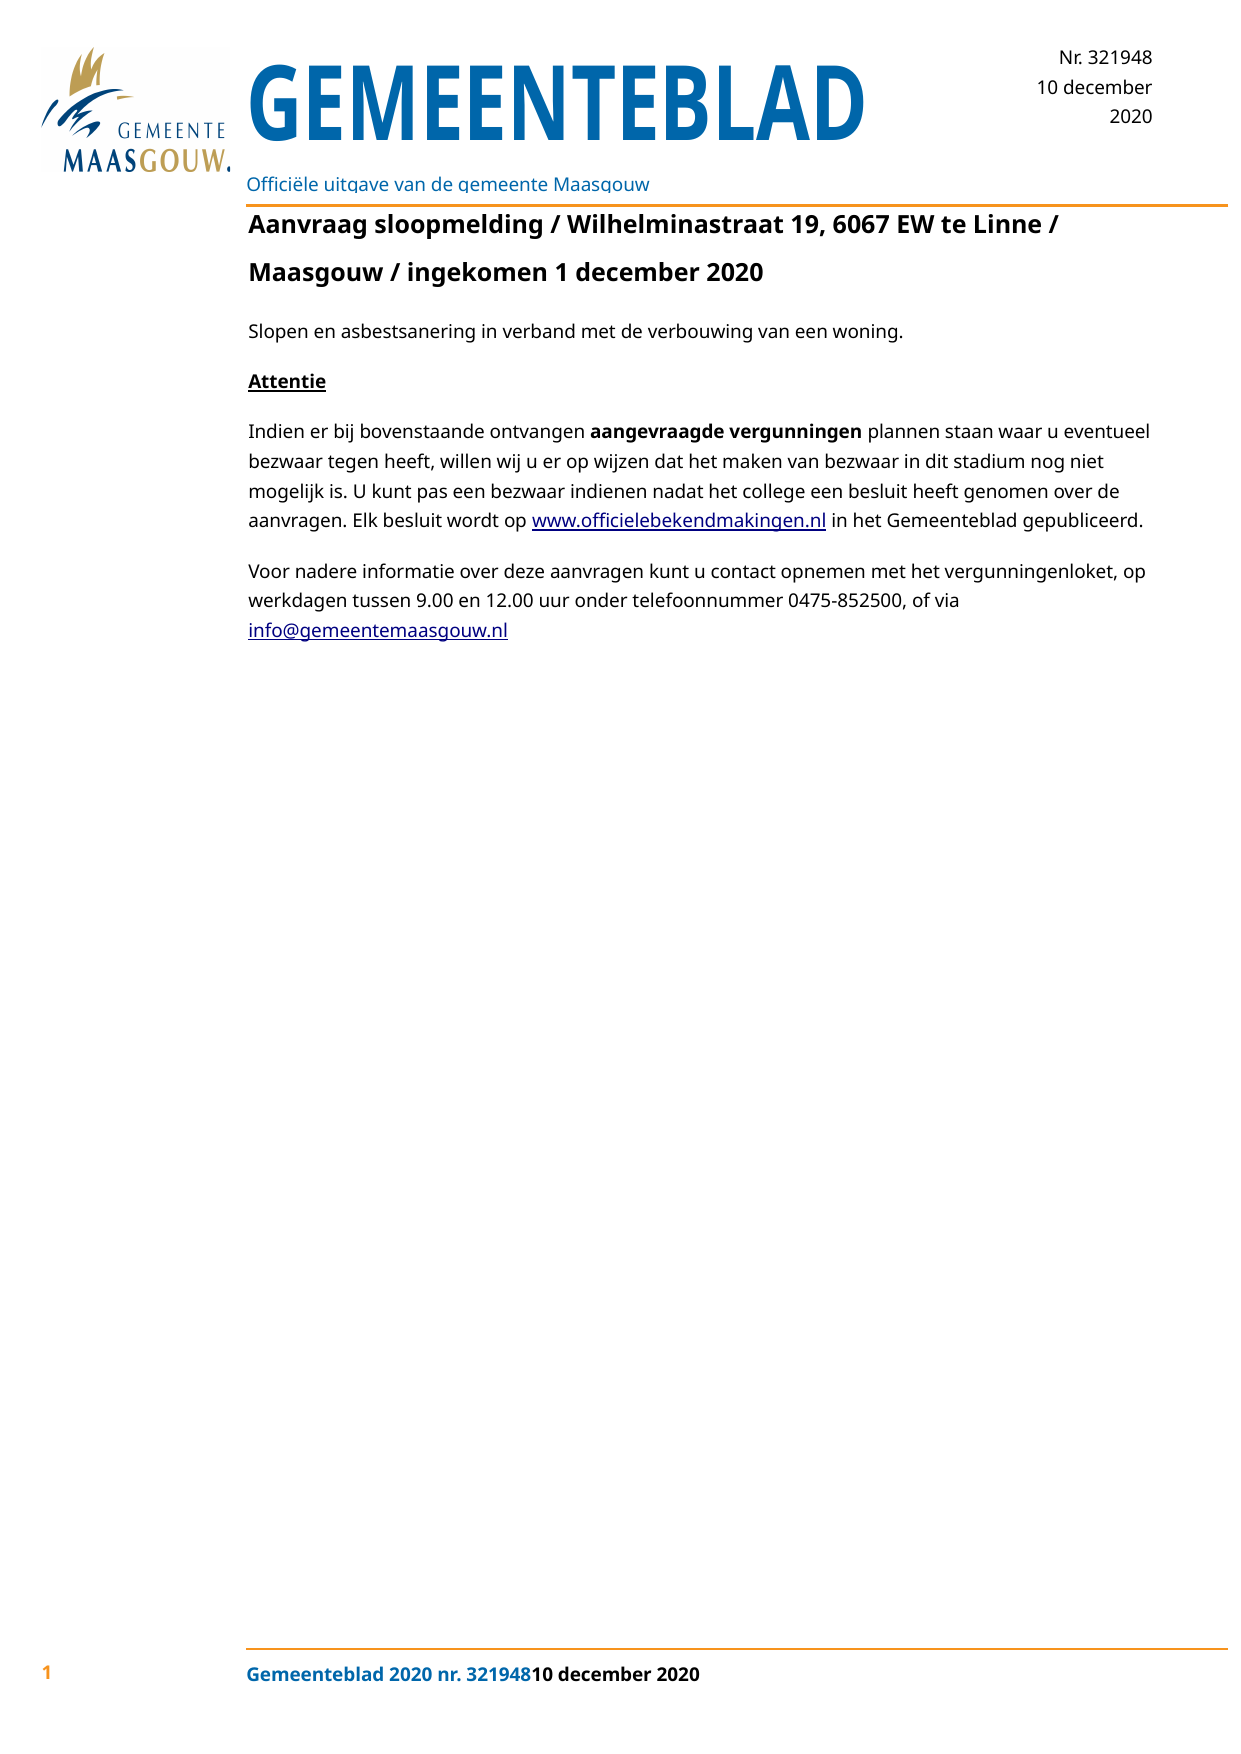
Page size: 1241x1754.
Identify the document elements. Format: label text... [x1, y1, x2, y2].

text Slopen en asbestsanering in verband met de verbouwing van een woning. [248, 318, 1152, 344]
text Aanvraag sloopmelding / Wilhelminastraat 19, 6067 EW te Linne / Maasgouw / ingekomen 1 december 2020 [248, 207, 1152, 288]
picture [41, 47, 231, 172]
text Voor nadere informatie over deze aanvragen kunt u contact opnemen met het vergunningenloket, op werkdagen tussen 9.00 en 12.00 uur onder telefoonnummer 0475-852500, of via info@gemeentemaasgouw.nl [248, 558, 1152, 643]
text Attentie [248, 368, 1152, 394]
text Indien er bij bovenstaande ontvangen aangevraagde vergunningen plannen staan waar u eventueel bezwaar tegen heeft, willen wij u er op wijzen dat het maken van bezwaar in dit stadium nog niet mogelijk is. U kunt pas een bezwaar indienen nadat het college een besluit heeft genomen over de aanvragen. Elk besluit wordt op www.officielebekendmakingen.nl in het Gemeenteblad gepubliceerd. [248, 419, 1152, 533]
